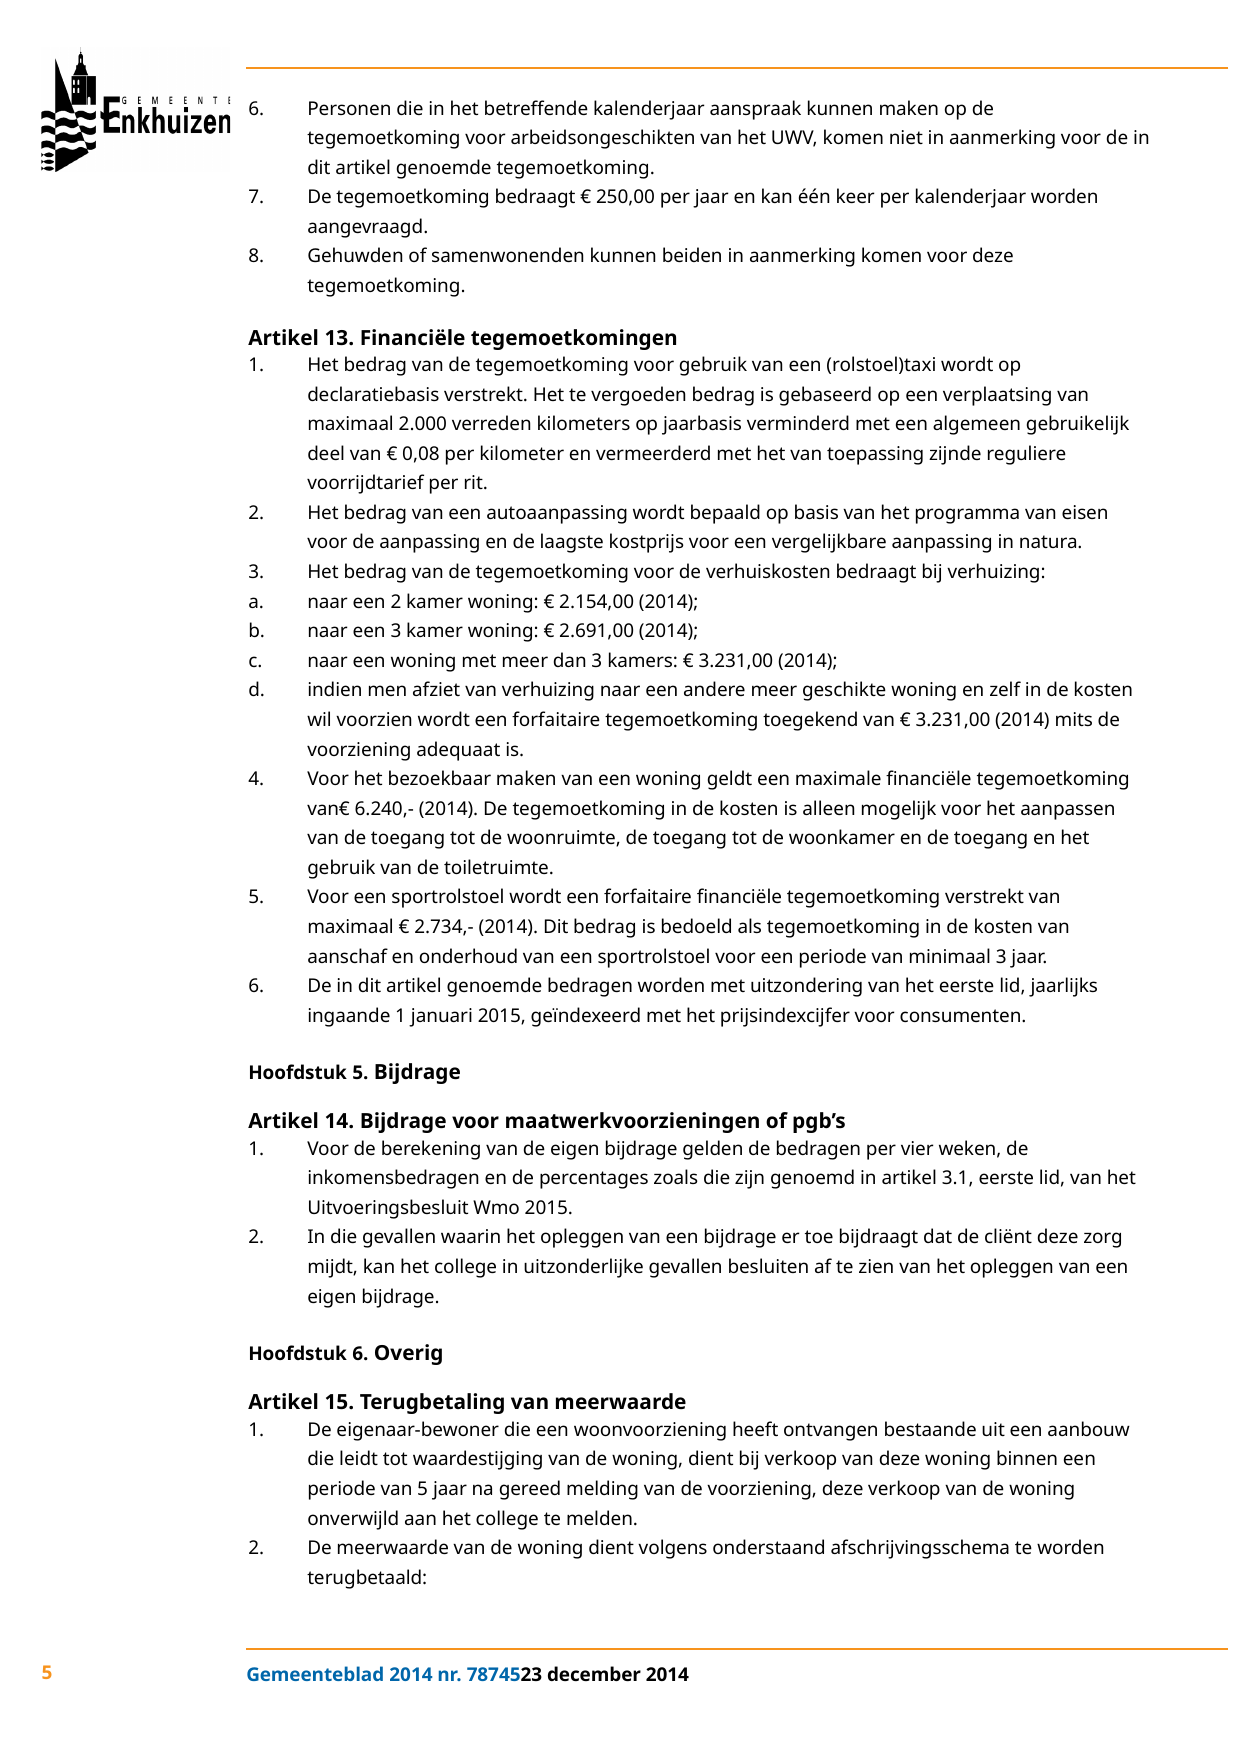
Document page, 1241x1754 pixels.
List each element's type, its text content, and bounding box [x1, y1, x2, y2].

text Hoofdstuk 6. Overig [248, 1338, 1152, 1367]
text Artikel 15. Terugbetaling van meerwaarde [248, 1387, 1152, 1416]
list naar een 3 kamer woning: € 2.691,00 (2014); [248, 617, 1152, 643]
text Artikel 14. Bijdrage voor maatwerkvoorzieningen of pgb’s [248, 1107, 1152, 1135]
list Het bedrag van de tegemoetkoming voor gebruik van een (rolstoel)taxi wordt op declaratiebasis verstrekt. Het te vergoeden bedrag is gebaseerd op een verplaatsing van maximaal 2.000 verreden kilometers op jaarbasis verminderd met een algemeen gebruikelijk deel van € 0,08 per kilometer en vermeerderd met het van toepassing zijnde reguliere voorrijdtarief per rit. [248, 351, 1152, 495]
list De eigenaar-bewoner die een woonvoorziening heeft ontvangen bestaande uit een aanbouw die leidt tot waardestijging van de woning, dient bij verkoop van deze woning binnen een periode van 5 jaar na gereed melding van de voorziening, deze verkoop van de woning onverwijld aan het college te melden. [248, 1416, 1152, 1530]
list Voor de berekening van de eigen bijdrage gelden de bedragen per vier weken, de inkomensbedragen en de percentages zoals die zijn genoemd in artikel 3.1, eerste lid, van het Uitvoeringsbesluit Wmo 2015. [248, 1135, 1152, 1220]
list indien men afziet van verhuizing naar een andere meer geschikte woning en zelf in de kosten wil voorzien wordt een forfaitaire tegemoetkoming toegekend van € 3.231,00 (2014) mits de voorziening adequaat is. [248, 677, 1152, 761]
list De tegemoetkoming bedraagt € 250,00 per jaar en kan één keer per kalenderjaar worden aangevraagd. [248, 183, 1152, 239]
text Hoofdstuk 5. Bijdrage [248, 1057, 1152, 1086]
list Voor een sportrolstoel wordt een forfaitaire financiële tegemoetkoming verstrekt van maximaal € 2.734,- (2014). Dit bedrag is bedoeld als tegemoetkoming in de kosten van aanschaf en onderhoud van een sportrolstoel voor een periode van minimaal 3 jaar. [248, 884, 1152, 968]
list Het bedrag van een autoaanpassing wordt bepaald op basis van het programma van eisen voor de aanpassing en de laagste kostprijs voor een vergelijkbare aanpassing in natura. [248, 499, 1152, 554]
list Gehuwden of samenwonenden kunnen beiden in aanmerking komen voor deze tegemoetkoming. [248, 243, 1152, 298]
list Voor het bezoekbaar maken van een woning geldt een maximale financiële tegemoetkoming van€ 6.240,- (2014). De tegemoetkoming in de kosten is alleen mogelijk voor het aanpassen van de toegang tot de woonruimte, de toegang tot de woonkamer en de toegang en het gebruik van de toiletruimte. [248, 765, 1152, 880]
list naar een woning met meer dan 3 kamers: € 3.231,00 (2014); [248, 647, 1152, 673]
text Artikel 13. Financiële tegemoetkomingen [248, 323, 1152, 351]
list De in dit artikel genoemde bedragen worden met uitzondering van het eerste lid, jaarlijks ingaande 1 januari 2015, geïndexeerd met het prijsindexcijfer voor consumenten. [248, 972, 1152, 1028]
list De meerwaarde van de woning dient volgens onderstaand afschrijvingsschema te worden terugbetaald: [248, 1534, 1152, 1589]
list naar een 2 kamer woning: € 2.154,00 (2014); [248, 588, 1152, 613]
list In die gevallen waarin het opleggen van een bijdrage er toe bijdraagt dat de cliënt deze zorg mijdt, kan het college in uitzonderlijke gevallen besluiten af te zien van het opleggen van een eigen bijdrage. [248, 1224, 1152, 1309]
picture [41, 47, 231, 172]
list Het bedrag van de tegemoetkoming voor de verhuiskosten bedraagt bij verhuizing: [248, 558, 1152, 584]
list Personen die in het betreffende kalenderjaar aanspraak kunnen maken op de tegemoetkoming voor arbeidsongeschikten van het UWV, komen niet in aanmerking voor de in dit artikel genoemde tegemoetkoming. [248, 95, 1152, 180]
